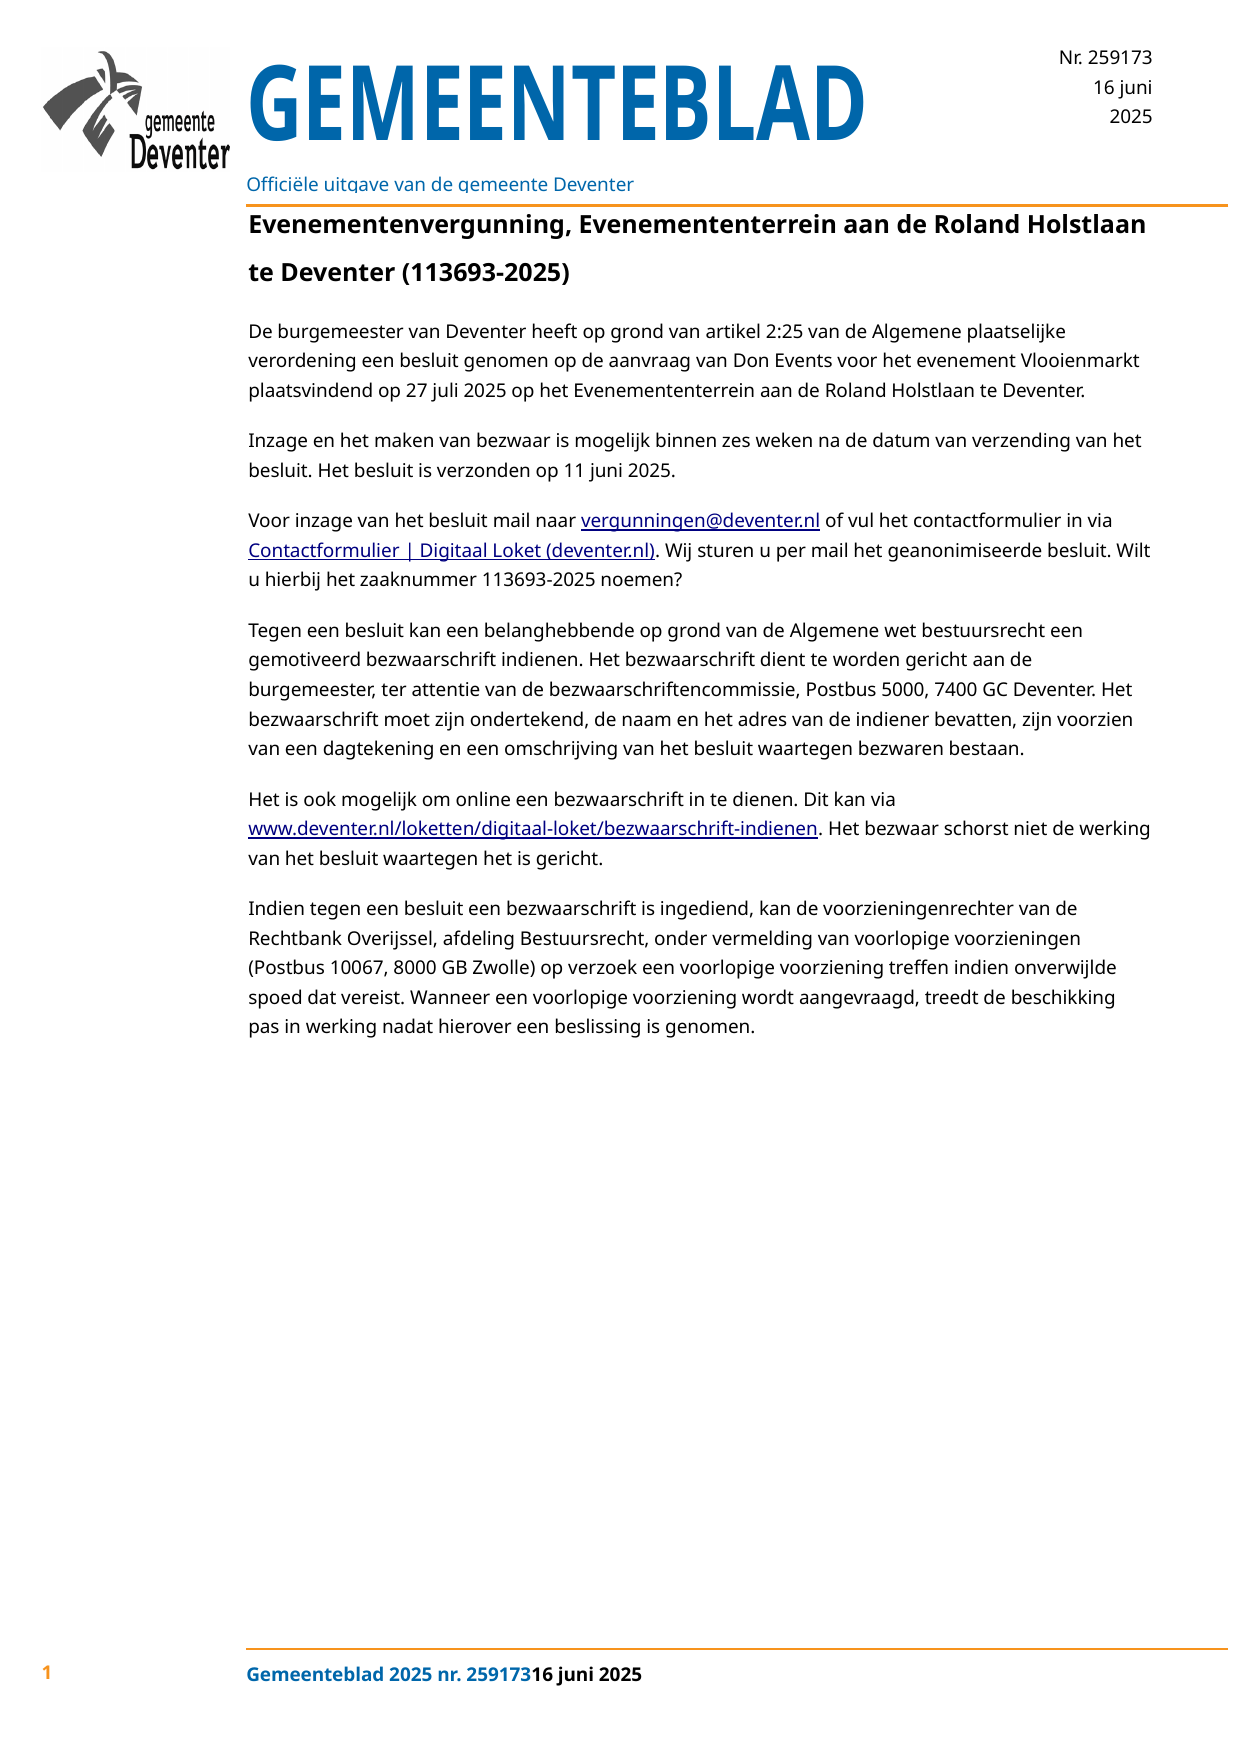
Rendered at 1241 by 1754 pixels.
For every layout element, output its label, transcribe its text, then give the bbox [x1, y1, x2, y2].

text Indien tegen een besluit een bezwaarschrift is ingediend, kan de voorzieningenrechter van de Rechtbank Overijssel, afdeling Bestuursrecht, onder vermelding van voorlopige voorzieningen (Postbus 10067, 8000 GB Zwolle) op verzoek een voorlopige voorziening treffen indien onverwijlde spoed dat vereist. Wanneer een voorlopige voorziening wordt aangevraagd, treedt de beschikking pas in werking nadat hierover een beslissing is genomen. [248, 895, 1152, 1039]
picture [41, 47, 231, 172]
text Inzage en het maken van bezwaar is mogelijk binnen zes weken na de datum van verzending van het besluit. Het besluit is verzonden op 11 juni 2025. [248, 427, 1152, 483]
text De burgemeester van Deventer heeft op grond van artikel 2:25 van de Algemene plaatselijke verordening een besluit genomen op de aanvraag van Don Events voor het evenement Vlooienmarkt plaatsvindend op 27 juli 2025 op het Evenemententerrein aan de Roland Holstlaan te Deventer. [248, 318, 1152, 403]
text Voor inzage van het besluit mail naar vergunningen@deventer.nl of vul het contactformulier in via Contactformulier | Digitaal Loket (deventer.nl). Wij sturen u per mail het geanonimiseerde besluit. Wilt u hierbij het zaaknummer 113693-2025 noemen? [248, 507, 1152, 592]
text Het is ook mogelijk om online een bezwaarschrift in te dienen. Dit kan via www.deventer.nl/loketten/digitaal-loket/bezwaarschrift-indienen. Het bezwaar schorst niet de werking van het besluit waartegen het is gericht. [248, 786, 1152, 871]
text Tegen een besluit kan een belanghebbende op grond van de Algemene wet bestuursrecht een gemotiveerd bezwaarschrift indienen. Het bezwaarschrift dient te worden gericht aan de burgemeester, ter attentie van de bezwaarschriftencommissie, Postbus 5000, 7400 GC Deventer. Het bezwaarschrift moet zijn ondertekend, de naam en het adres van de indiener bevatten, zijn voorzien van een dagtekening en een omschrijving van het besluit waartegen bezwaren bestaan. [248, 617, 1152, 761]
text Evenementenvergunning, Evenemententerrein aan de Roland Holstlaan te Deventer (113693-2025) [248, 207, 1152, 288]
